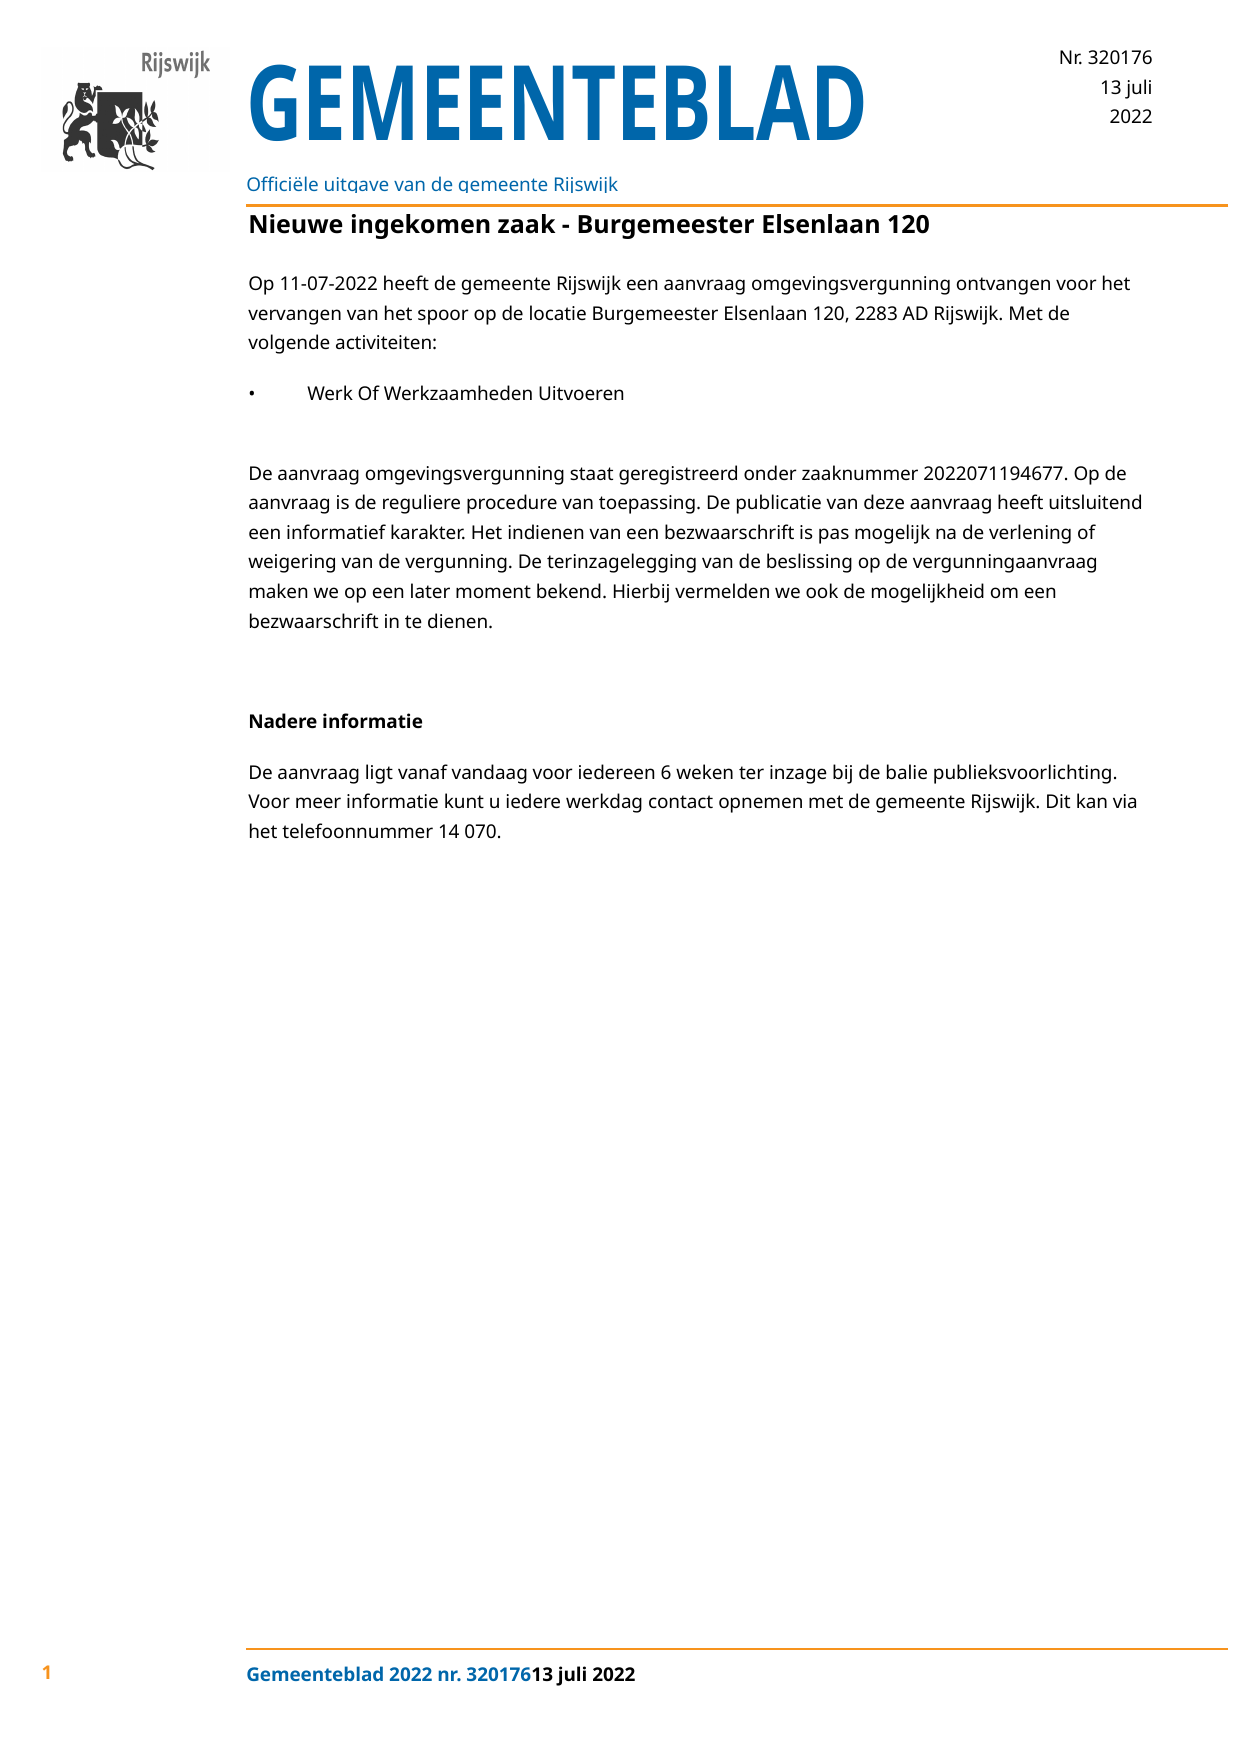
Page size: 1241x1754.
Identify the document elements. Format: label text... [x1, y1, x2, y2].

text Nadere informatie [248, 709, 1152, 734]
text De aanvraag ligt vanaf vandaag voor iedereen 6 weken ter inzage bij de balie publieksvoorlichting. Voor meer informatie kunt u iedere werkdag contact opnemen met de gemeente Rijswijk. Dit kan via het telefoonnummer 14 070. [248, 759, 1152, 844]
text Nieuwe ingekomen zaak - Burgemeester Elsenlaan 120 [248, 207, 1152, 241]
picture [41, 47, 231, 172]
list Werk Of Werkzaamheden Uitvoeren [248, 380, 1152, 406]
text Op 11-07-2022 heeft de gemeente Rijswijk een aanvraag omgevingsvergunning ontvangen voor het vervangen van het spoor op de locatie Burgemeester Elsenlaan 120, 2283 AD Rijswijk. Met de volgende activiteiten: [248, 270, 1152, 355]
text De aanvraag omgevingsvergunning staat geregistreerd onder zaaknummer 2022071194677. Op de aanvraag is de reguliere procedure van toepassing. De publicatie van deze aanvraag heeft uitsluitend een informatief karakter. Het indienen van een bezwaarschrift is pas mogelijk na de verlening of weigering van de vergunning. De terinzagelegging van de beslissing op de vergunningaanvraag maken we op een later moment bekend. Hierbij vermelden we ook de mogelijkheid om een bezwaarschrift in te dienen. [248, 460, 1152, 633]
